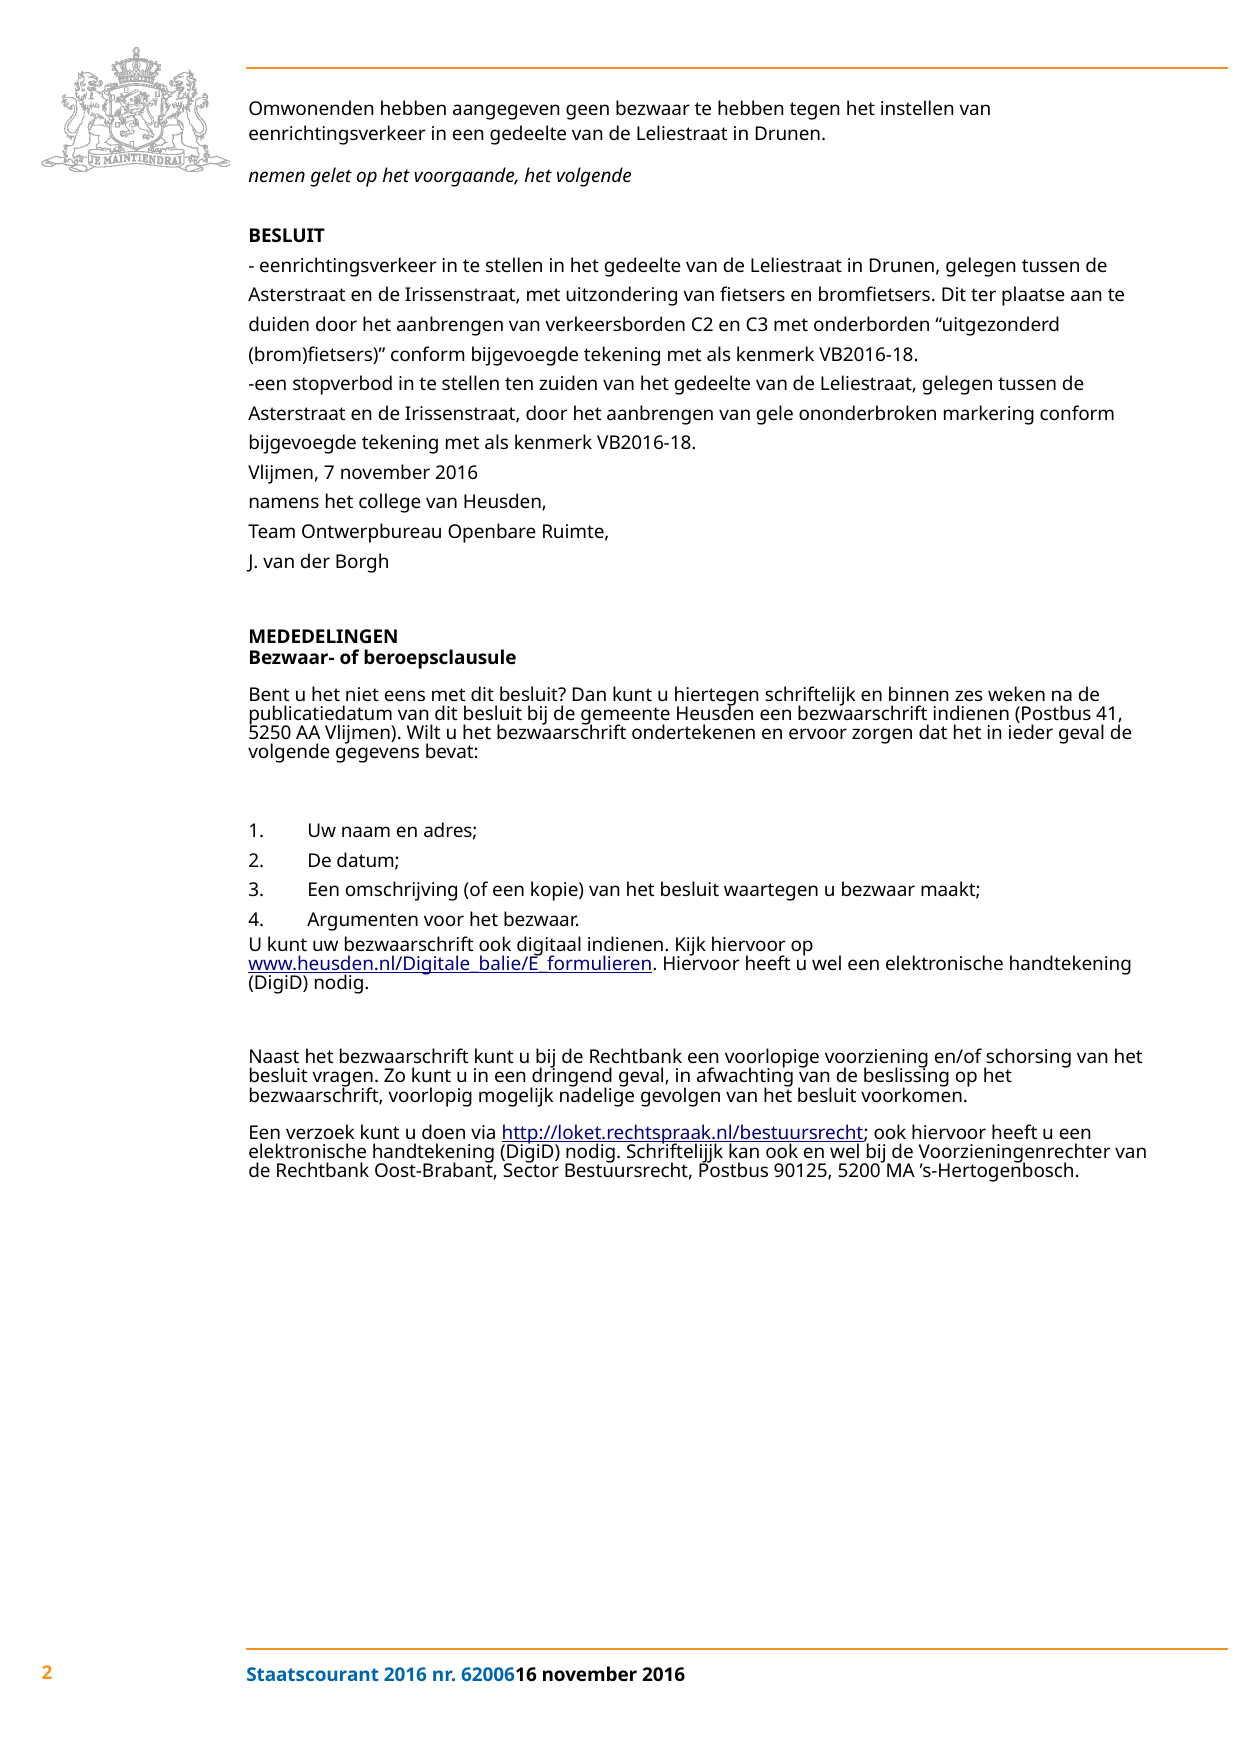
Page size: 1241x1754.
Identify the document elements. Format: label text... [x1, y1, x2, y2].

list Een omschrijving (of een kopie) van het besluit waartegen u bezwaar maakt; [248, 877, 1152, 902]
text U kunt uw bezwaarschrift ook digitaal indienen. Kijk hiervoor op www.heusden.nl/Digitale_balie/E_formulieren. Hiervoor heeft u wel een elektronische handtekening (DigiD) nodig. [248, 936, 1152, 993]
list Uw naam en adres; [248, 817, 1152, 843]
picture [41, 47, 231, 172]
text nemen gelet op het voorgaande, het volgende [248, 162, 1152, 188]
text Naast het bezwaarschrift kunt u bij de Rechtbank een voorlopige voorziening en/of schorsing van het besluit vragen. Zo kunt u in een dringend geval, in afwachting van de beslissing op het bezwaarschrift, voorlopig mogelijk nadelige gevolgen van het besluit voorkomen. [248, 1048, 1152, 1106]
text J. van der Borgh [248, 548, 1152, 574]
text - eenrichtingsverkeer in te stellen in het gedeelte van de Leliestraat in Drunen, gelegen tussen de Asterstraat en de Irissenstraat, met uitzondering van fietsers en bromfietsers. Dit ter plaatse aan te duiden door het aanbrengen van verkeersborden C2 en C3 met onderborden “uitgezonderd (brom)fietsers)” conform bijgevoegde tekening met als kenmerk VB2016-18. [248, 252, 1152, 367]
list Argumenten voor het bezwaar. [248, 906, 1152, 932]
text -een stopverbod in te stellen ten zuiden van het gedeelte van de Leliestraat, gelegen tussen de Asterstraat en de Irissenstraat, door het aanbrengen van gele ononderbroken markering conform bijgevoegde tekening met als kenmerk VB2016-18. [248, 370, 1152, 455]
text Bezwaar- of beroepsclausule [248, 649, 1152, 668]
text Bent u het niet eens met dit besluit? Dan kunt u hiertegen schriftelijk en binnen zes weken na de publicatiedatum van dit besluit bij de gemeente Heusden een bezwaarschrift indienen (Postbus 41, 5250 AA Vlijmen). Wilt u het bezwaarschrift ondertekenen en ervoor zorgen dat het in ieder geval de volgende gegevens bevat: [248, 686, 1152, 763]
list De datum; [248, 847, 1152, 873]
text MEDEDELINGEN [248, 623, 1152, 649]
text namens het college van Heusden, [248, 489, 1152, 514]
text BESLUIT [248, 222, 1152, 248]
text Team Ontwerpbureau Openbare Ruimte, [248, 518, 1152, 544]
text Omwonenden hebben aangegeven geen bezwaar te hebben tegen het instellen van eenrichtingsverkeer in een gedeelte van de Leliestraat in Drunen. [248, 95, 1152, 146]
text Een verzoek kunt u doen via http://loket.rechtspraak.nl/bestuursrecht; ook hiervoor heeft u een elektronische handtekening (DigiD) nodig. Schriftelijjk kan ook en wel bij de Voorzieningenrechter van de Rechtbank Oost-Brabant, Sector Bestuursrecht, Postbus 90125, 5200 MA ’s-Hertogenbosch. [248, 1124, 1152, 1182]
text Vlijmen, 7 november 2016 [248, 459, 1152, 485]
